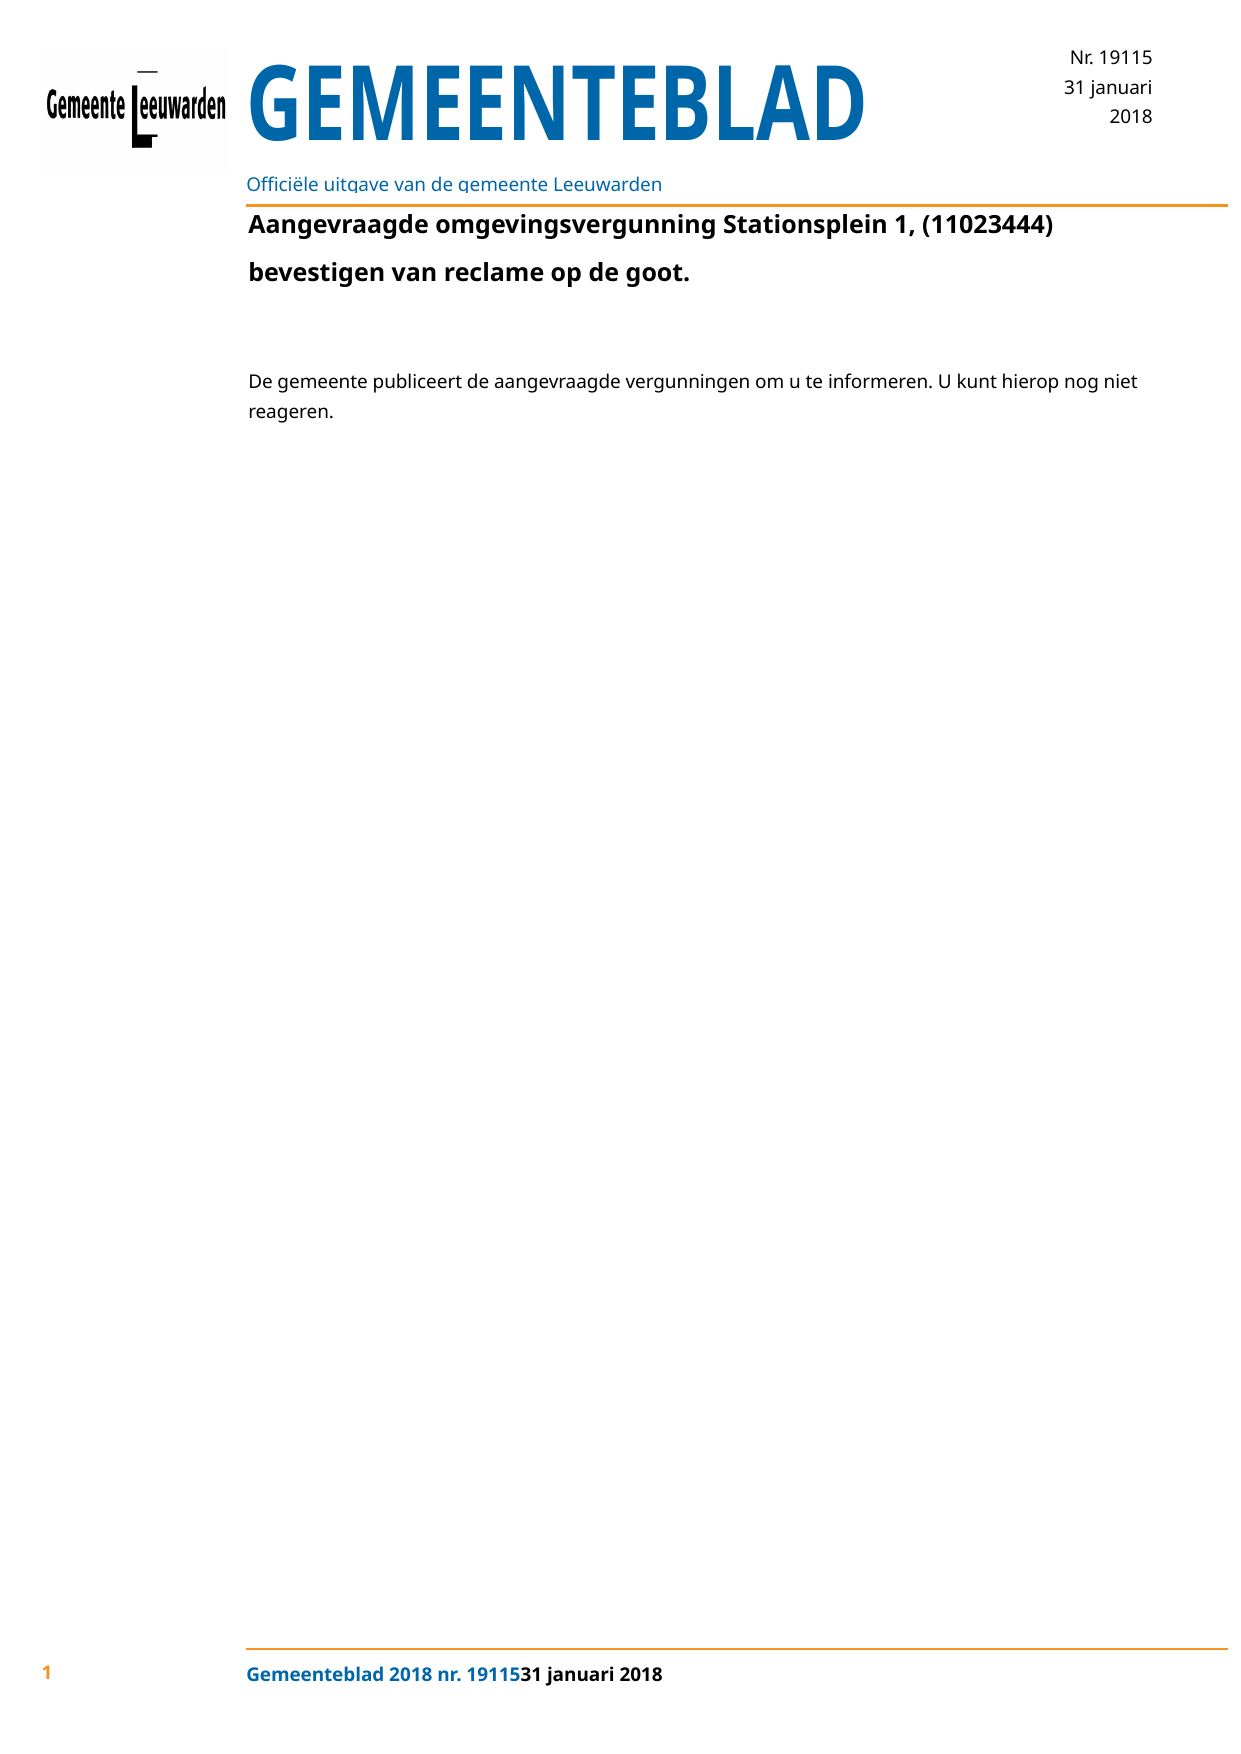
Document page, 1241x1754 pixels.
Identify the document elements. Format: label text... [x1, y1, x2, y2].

text De gemeente publiceert de aangevraagde vergunningen om u te informeren. U kunt hierop nog niet reageren. [248, 368, 1152, 424]
text Aangevraagde omgevingsvergunning Stationsplein 1, (11023444) bevestigen van reclame op de goot. [248, 207, 1152, 288]
picture [41, 47, 231, 172]
